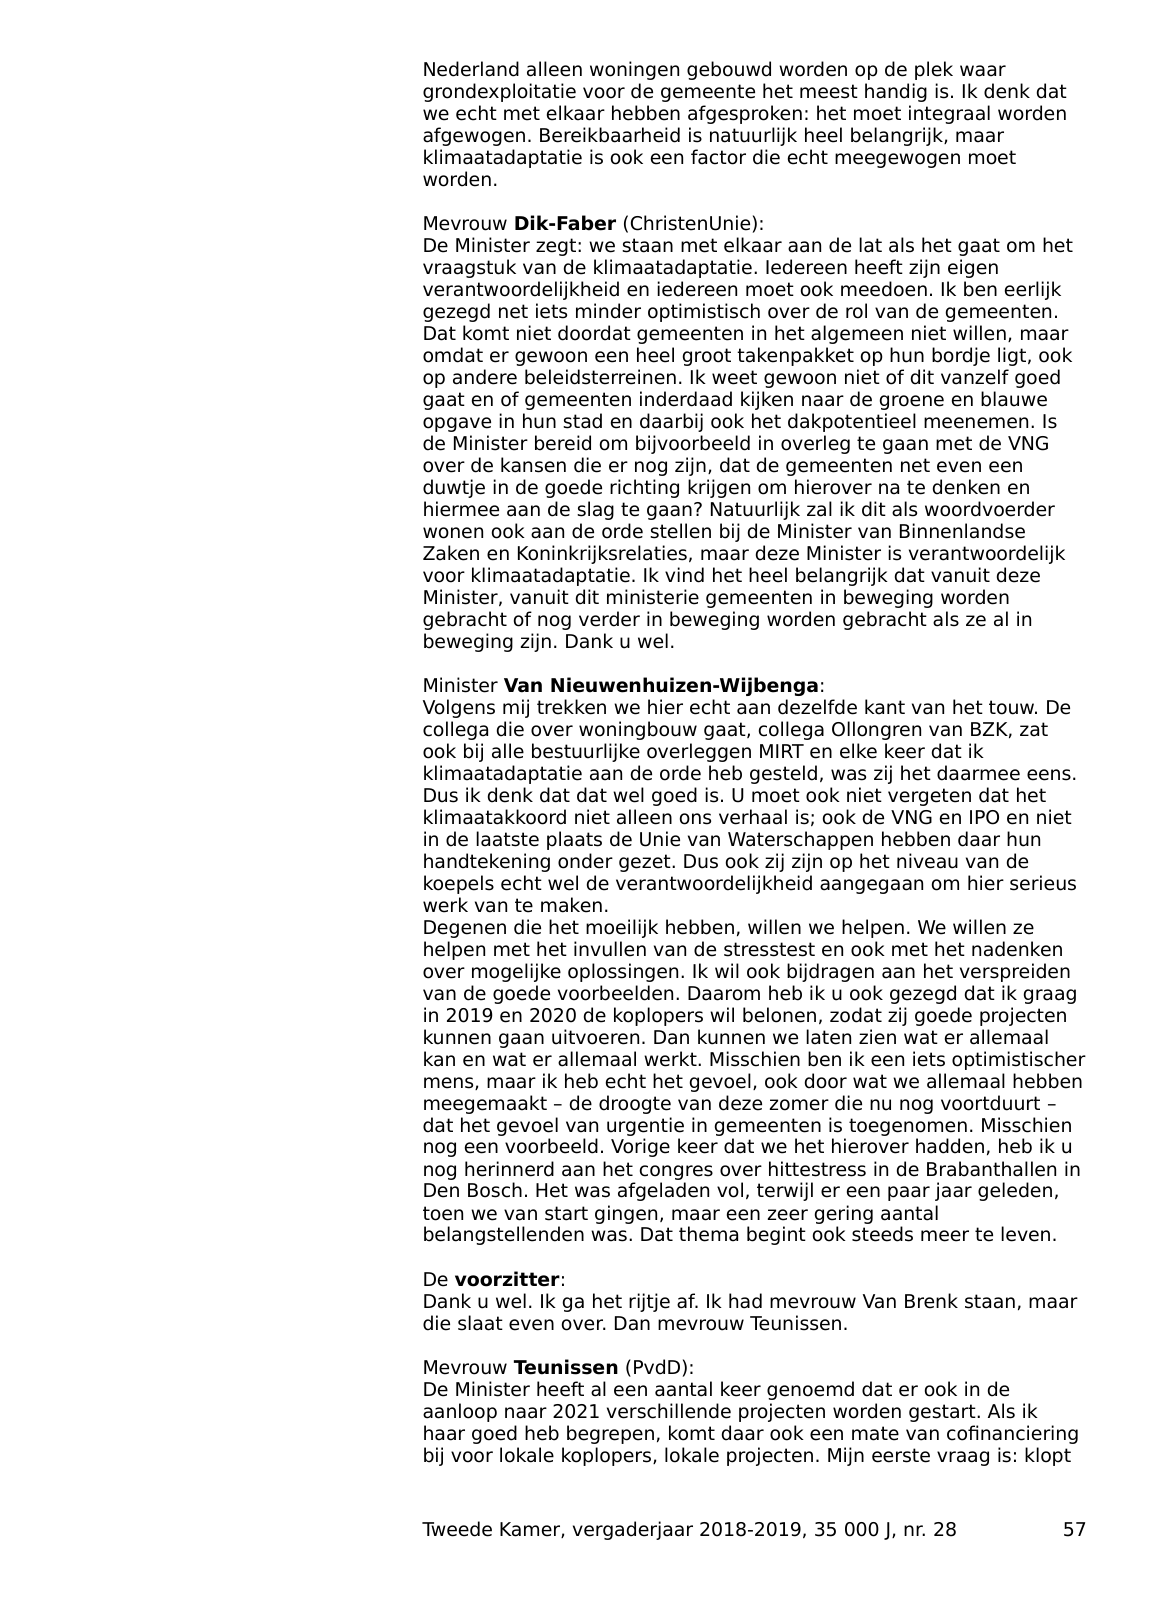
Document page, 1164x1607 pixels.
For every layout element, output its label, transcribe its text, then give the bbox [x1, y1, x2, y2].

text Mevrouw Dik-Faber (ChristenUnie): [422, 213, 1087, 235]
text Mevrouw Teunissen (PvdD): [422, 1357, 1087, 1379]
text Minister Van Nieuwenhuizen-Wijbenga: [422, 675, 1087, 697]
text Volgens mij trekken we hier echt aan dezelfde kant van het touw. De collega die over woningbouw gaat, collega Ollongren van BZK, zat ook bij alle bestuurlijke overleggen MIRT en elke keer dat ik klimaatadaptatie aan de orde heb gesteld, was zij het daarmee eens. Dus ik denk dat dat wel goed is. U moet ook niet vergeten dat het klimaatakkoord niet alleen ons verhaal is; ook de VNG en IPO en niet in de laatste plaats de Unie van Waterschappen hebben daar hun handtekening onder gezet. Dus ook zij zijn op het niveau van de koepels echt wel de verantwoordelijkheid aangegaan om hier serieus werk van te maken. [422, 697, 1087, 917]
text De Minister heeft al een aantal keer genoemd dat er ook in de aanloop naar 2021 verschillende projecten worden gestart. Als ik haar goed heb begrepen, komt daar ook een mate van cofinanciering bij voor lokale koplopers, lokale projecten. Mijn eerste vraag is: klopt [422, 1379, 1087, 1467]
text De Minister zegt: we staan met elkaar aan de lat als het gaat om het vraagstuk van de klimaatadaptatie. Iedereen heeft zijn eigen verantwoordelijkheid en iedereen moet ook meedoen. Ik ben eerlijk gezegd net iets minder optimistisch over de rol van de gemeenten. Dat komt niet doordat gemeenten in het algemeen niet willen, maar omdat er gewoon een heel groot takenpakket op hun bordje ligt, ook op andere beleidsterreinen. Ik weet gewoon niet of dit vanzelf goed gaat en of gemeenten inderdaad kijken naar de groene en blauwe opgave in hun stad en daarbij ook het dakpotentieel meenemen. Is de Minister bereid om bijvoorbeeld in overleg te gaan met de VNG over de kansen die er nog zijn, dat de gemeenten net even een duwtje in de goede richting krijgen om hierover na te denken en hiermee aan de slag te gaan? Natuurlijk zal ik dit als woordvoerder wonen ook aan de orde stellen bij de Minister van Binnenlandse Zaken en Koninkrijksrelaties, maar deze Minister is verantwoordelijk voor klimaatadaptatie. Ik vind het heel belangrijk dat vanuit deze Minister, vanuit dit ministerie gemeenten in beweging worden gebracht of nog verder in beweging worden gebracht als ze al in beweging zijn. Dank u wel. [422, 235, 1087, 653]
text Dank u wel. Ik ga het rijtje af. Ik had mevrouw Van Brenk staan, maar die slaat even over. Dan mevrouw Teunissen. [422, 1291, 1087, 1334]
text De voorzitter: [422, 1268, 1087, 1291]
text Degenen die het moeilijk hebben, willen we helpen. We willen ze helpen met het invullen van de stresstest en ook met het nadenken over mogelijke oplossingen. Ik wil ook bijdragen aan het verspreiden van de goede voorbeelden. Daarom heb ik u ook gezegd dat ik graag in 2019 en 2020 de koplopers wil belonen, zodat zij goede projecten kunnen gaan uitvoeren. Dan kunnen we laten zien wat er allemaal kan en wat er allemaal werkt. Misschien ben ik een iets optimistischer mens, maar ik heb echt het gevoel, ook door wat we allemaal hebben meegemaakt – de droogte van deze zomer die nu nog voortduurt – dat het gevoel van urgentie in gemeenten is toegenomen. Misschien nog een voorbeeld. Vorige keer dat we het hierover hadden, heb ik u nog herinnerd aan het congres over hittestress in de Brabanthallen in Den Bosch. Het was afgeladen vol, terwijl er een paar jaar geleden, toen we van start gingen, maar een zeer gering aantal belangstellenden was. Dat thema begint ook steeds meer te leven. [422, 917, 1087, 1246]
text Nederland alleen woningen gebouwd worden op de plek waar grondexploitatie voor de gemeente het meest handig is. Ik denk dat we echt met elkaar hebben afgesproken: het moet integraal worden afgewogen. Bereikbaarheid is natuurlijk heel belangrijk, maar klimaatadaptatie is ook een factor die echt meegewogen moet worden. [422, 59, 1087, 191]
